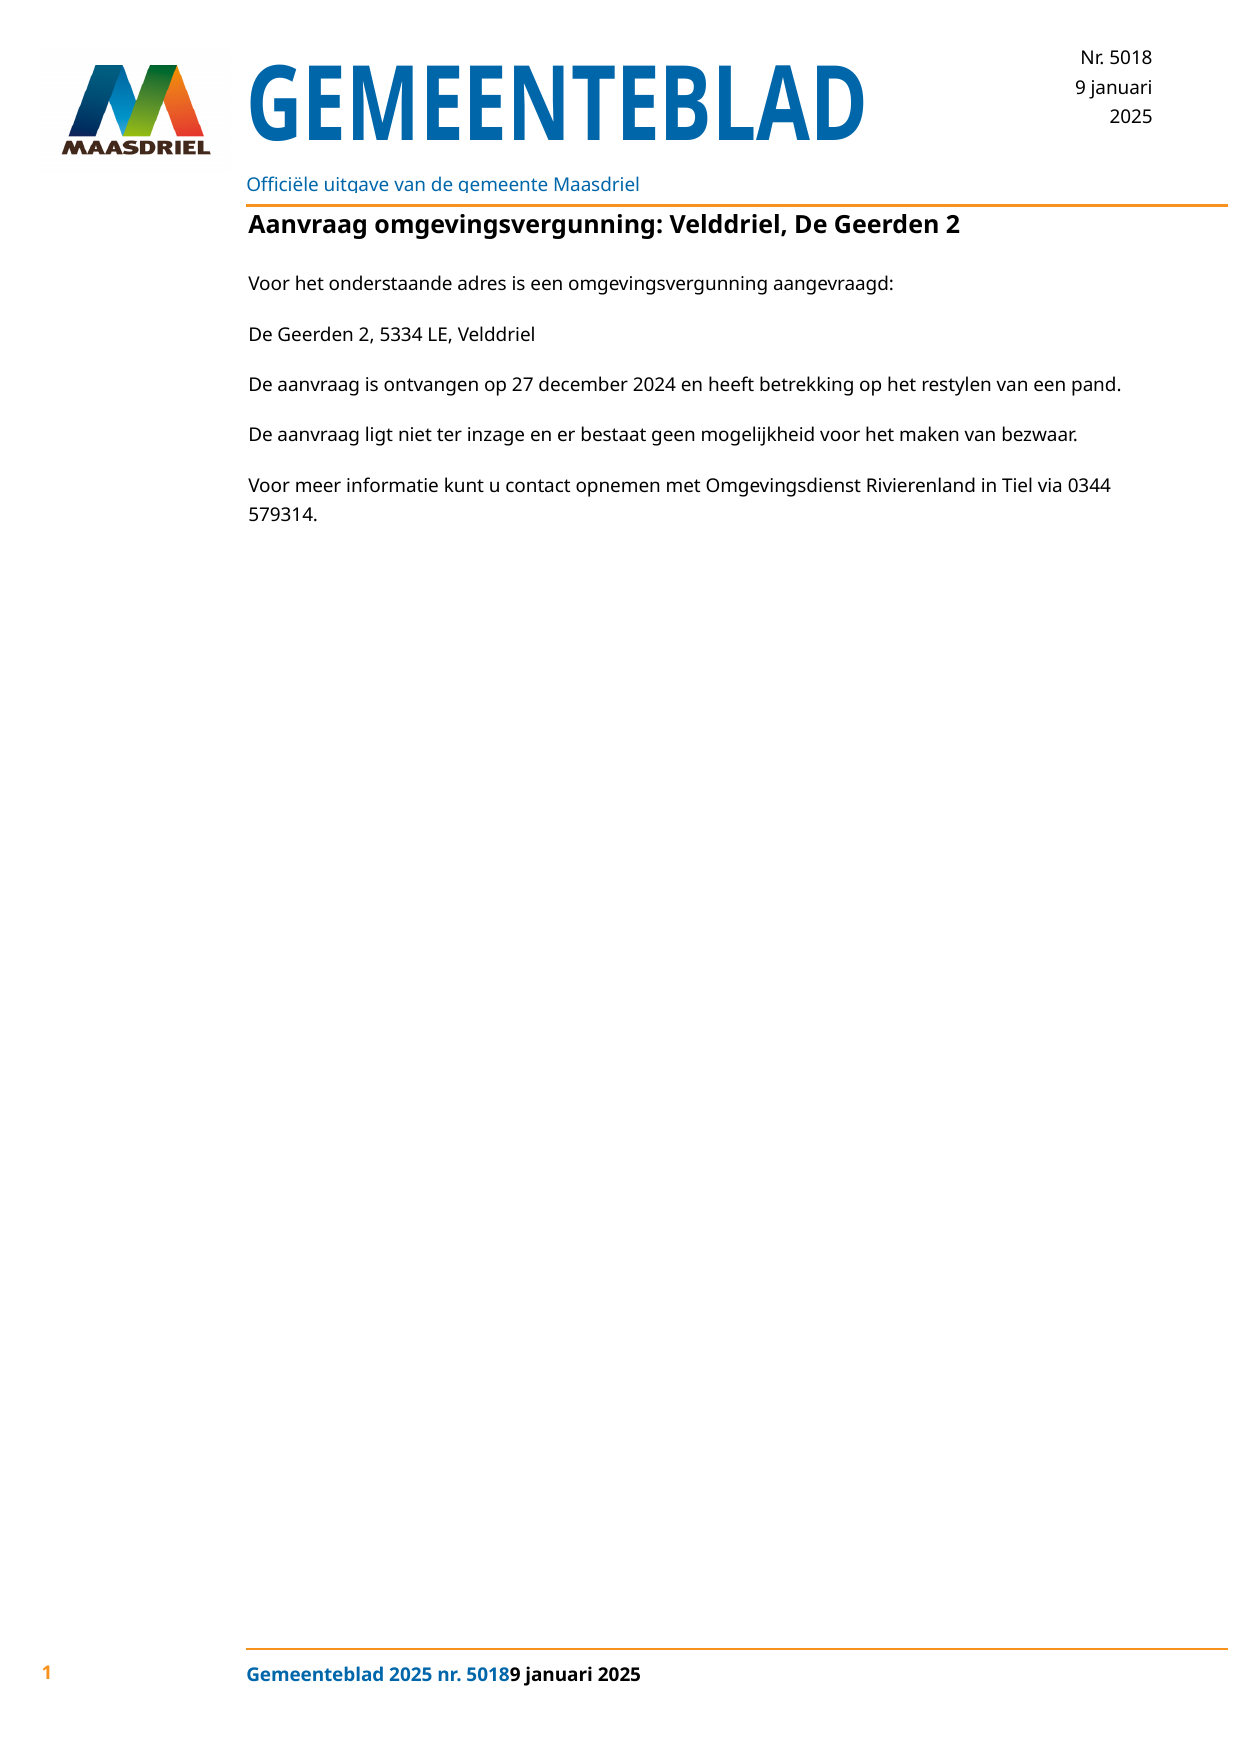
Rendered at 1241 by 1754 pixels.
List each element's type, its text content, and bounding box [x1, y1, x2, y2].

text De Geerden 2, 5334 LE, Velddriel [248, 321, 1152, 346]
text Voor het onderstaande adres is een omgevingsvergunning aangevraagd: [248, 270, 1152, 296]
text De aanvraag ligt niet ter inzage en er bestaat geen mogelijkheid voor het maken van bezwaar. [248, 422, 1152, 447]
text Aanvraag omgevingsvergunning: Velddriel, De Geerden 2 [248, 207, 1152, 241]
text Voor meer informatie kunt u contact opnemen met Omgevingsdienst Rivierenland in Tiel via 0344 579314. [248, 472, 1152, 527]
text De aanvraag is ontvangen op 27 december 2024 en heeft betrekking op het restylen van een pand. [248, 371, 1152, 397]
picture [41, 47, 231, 172]
